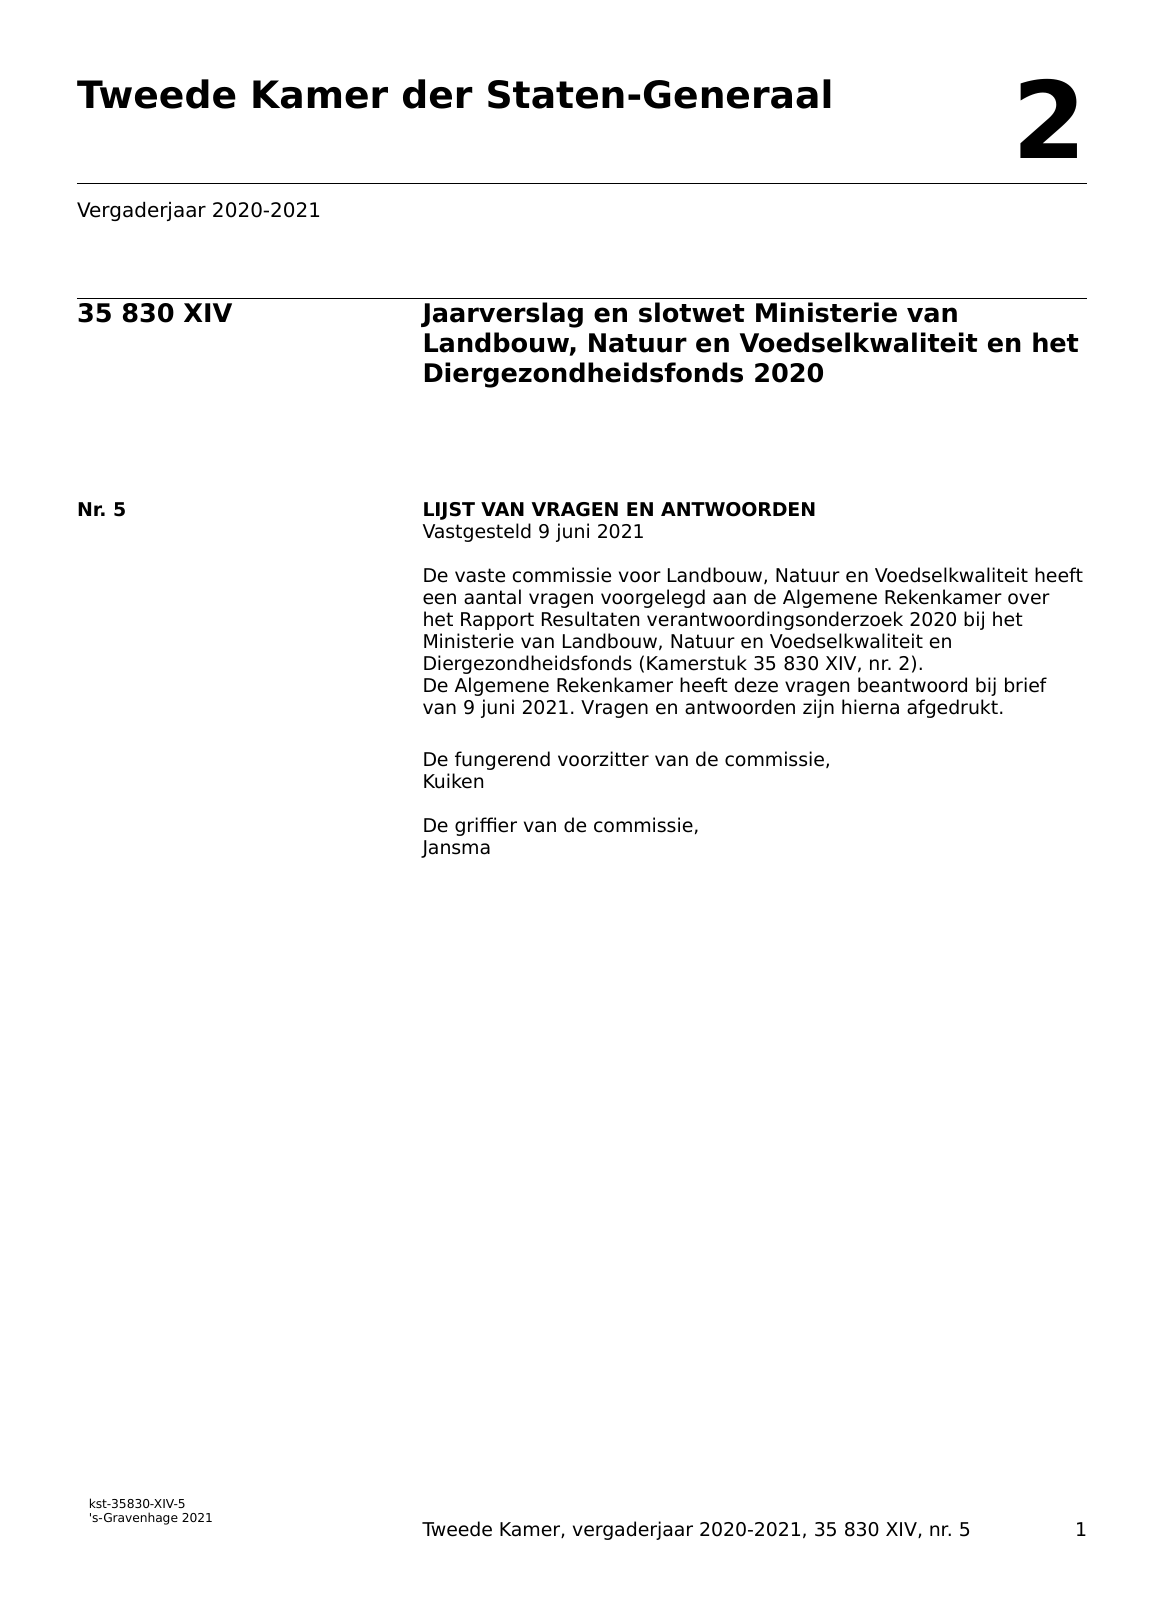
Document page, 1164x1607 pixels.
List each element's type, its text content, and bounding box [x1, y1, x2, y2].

text De griffier van de commissie, Jansma [422, 815, 1087, 859]
table_cell Vergaderjaar 2020-2021 [77, 184, 1087, 298]
text Vastgesteld 9 juni 2021 [422, 521, 1087, 543]
subtitle Nr. 5 LIJST VAN VRAGEN EN ANTWOORDEN [77, 499, 1087, 521]
subtitle 35 830 XIV Jaarverslag en slotwet Ministerie van Landbouw, Natuur en Voedselkwaliteit en het Diergezondheidsfonds 2020 [77, 299, 1087, 388]
table_header Tweede Kamer der Staten-Generaal [77, 59, 886, 183]
table_header 2 [886, 59, 1087, 183]
text De Algemene Rekenkamer heeft deze vragen beantwoord bij brief van 9 juni 2021. Vragen en antwoorden zijn hierna afgedrukt. [422, 675, 1087, 719]
text 's-Gravenhage 2021 [88, 1511, 323, 1525]
text De vaste commissie voor Landbouw, Natuur en Voedselkwaliteit heeft een aantal vragen voorgelegd aan de Algemene Rekenkamer over het Rapport Resultaten verantwoordingsonderzoek 2020 bij het Ministerie van Landbouw, Natuur en Voedselkwaliteit en Diergezondheidsfonds (Kamerstuk 35 830 XIV, nr. 2). [422, 565, 1087, 675]
text De fungerend voorzitter van de commissie, Kuiken [422, 749, 1087, 793]
text kst-35830-XIV-5 [88, 1497, 323, 1511]
